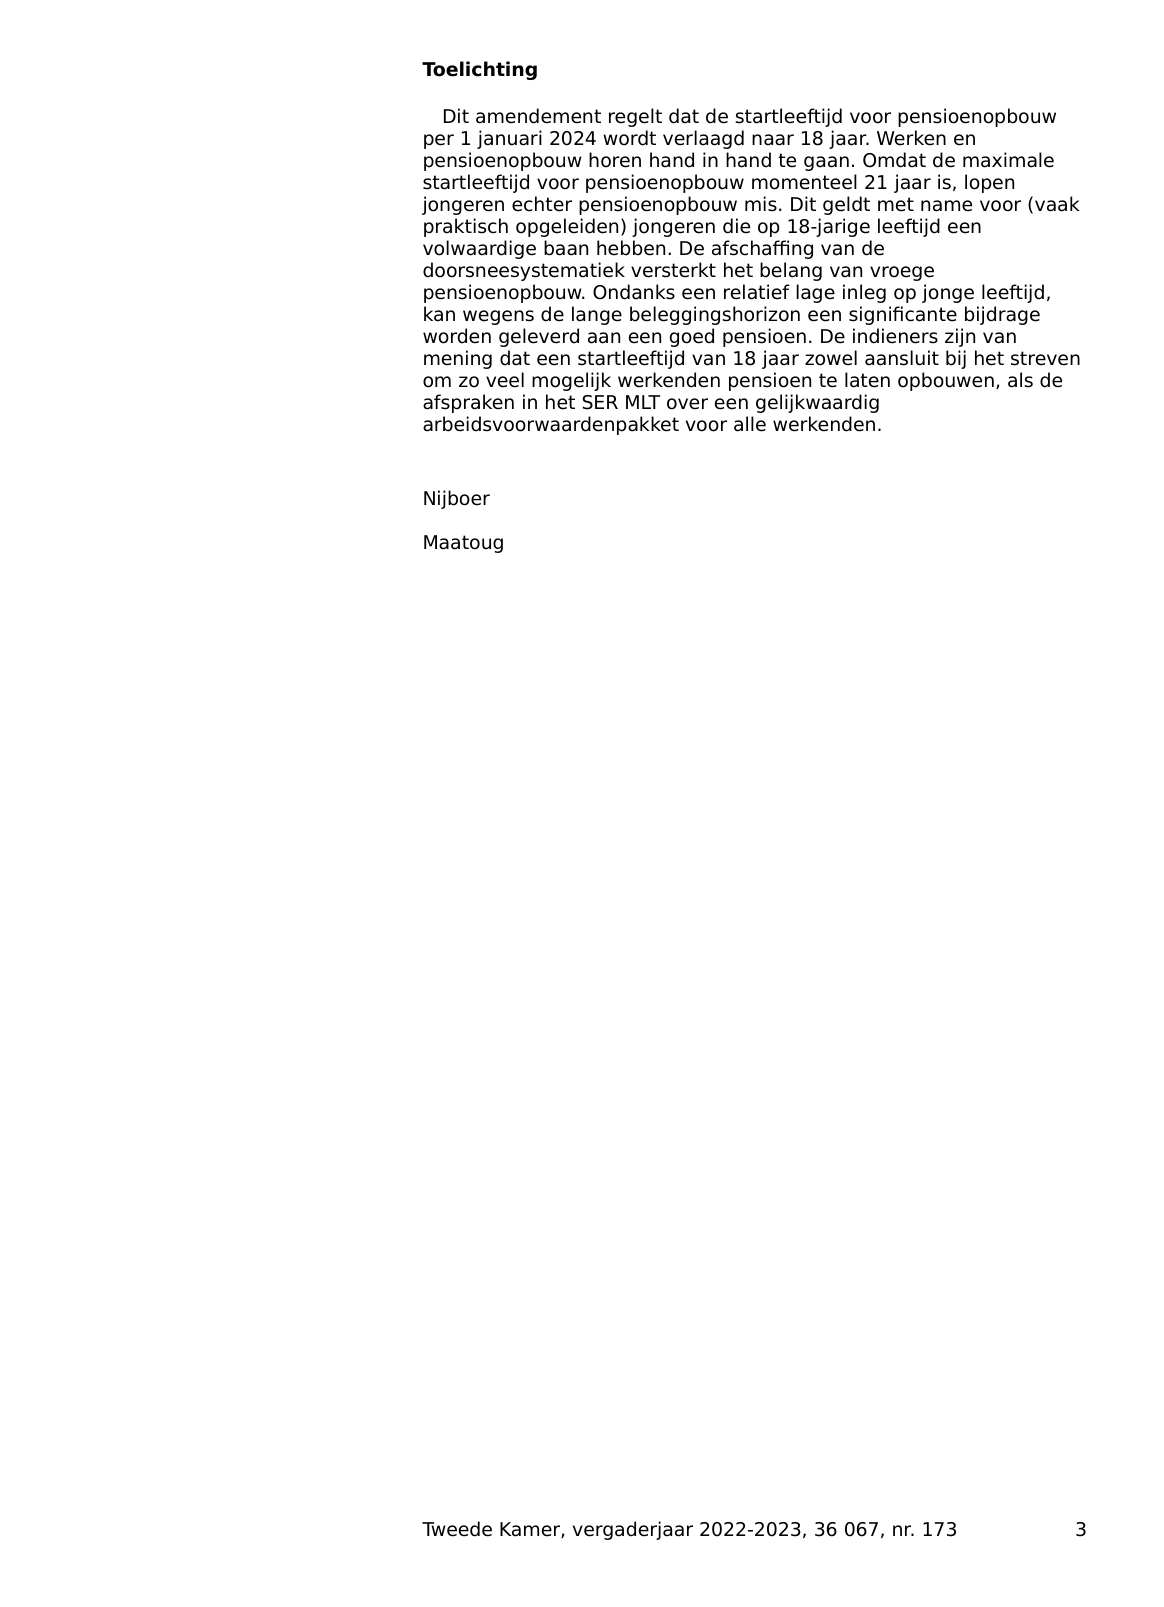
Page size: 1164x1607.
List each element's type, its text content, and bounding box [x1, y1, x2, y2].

subtitle Toelichting [422, 59, 1087, 81]
text Nijboer Maatoug [422, 466, 1087, 554]
text Dit amendement regelt dat de startleeftijd voor pensioenopbouw per 1 januari 2024 wordt verlaagd naar 18 jaar. Werken en pensioenopbouw horen hand in hand te gaan. Omdat de maximale startleeftijd voor pensioenopbouw momenteel 21 jaar is, lopen jongeren echter pensioenopbouw mis. Dit geldt met name voor (vaak praktisch opgeleiden) jongeren die op 18-jarige leeftijd een volwaardige baan hebben. De afschaffing van de doorsneesystematiek versterkt het belang van vroege pensioenopbouw. Ondanks een relatief lage inleg op jonge leeftijd, kan wegens de lange beleggingshorizon een significante bijdrage worden geleverd aan een goed pensioen. De indieners zijn van mening dat een startleeftijd van 18 jaar zowel aansluit bij het streven om zo veel mogelijk werkenden pensioen te laten opbouwen, als de afspraken in het SER MLT over een gelijkwaardig arbeidsvoorwaardenpakket voor alle werkenden. [422, 106, 1087, 436]
